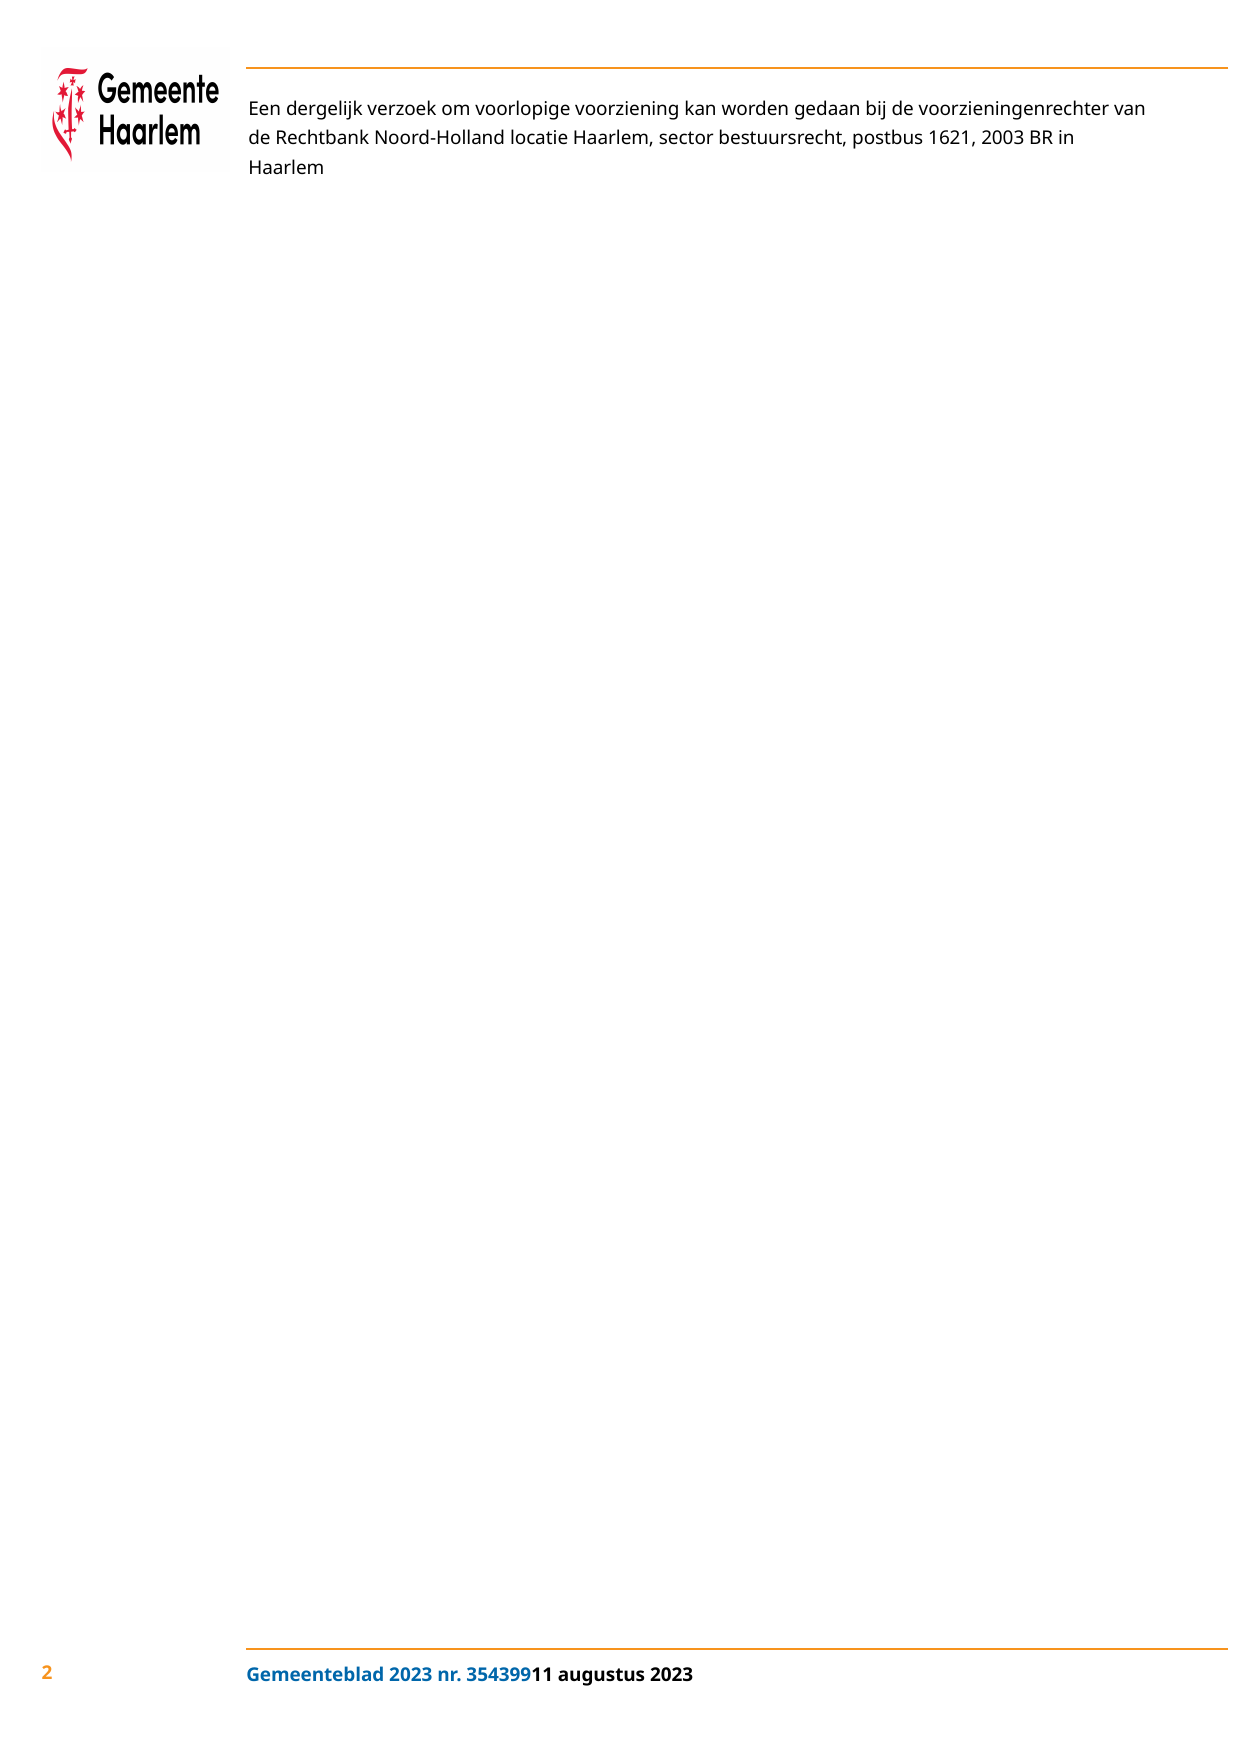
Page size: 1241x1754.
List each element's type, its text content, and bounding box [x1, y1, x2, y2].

picture [41, 47, 231, 172]
text Een dergelijk verzoek om voorlopige voorziening kan worden gedaan bij de voorzieningenrechter van de Rechtbank Noord-Holland locatie Haarlem, sector bestuursrecht, postbus 1621, 2003 BR in Haarlem [248, 95, 1152, 180]
